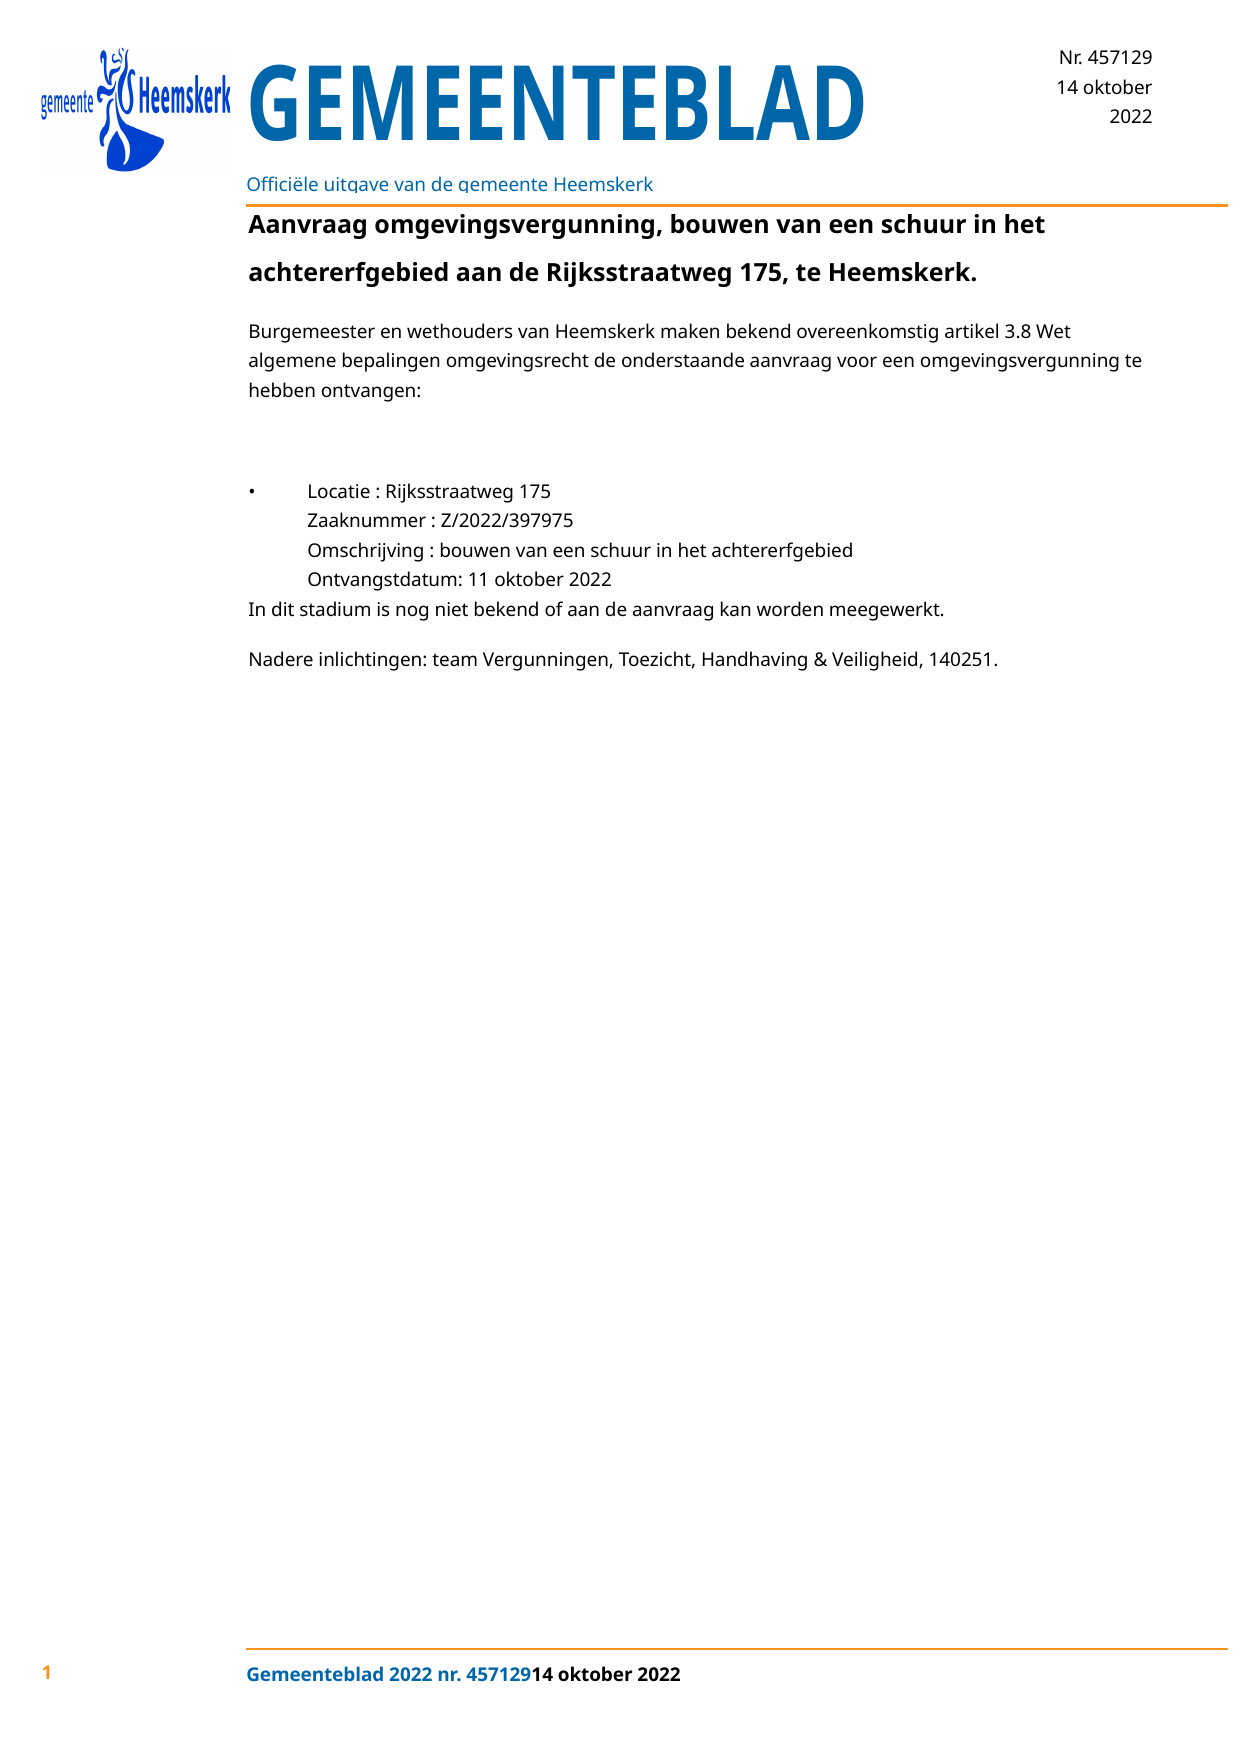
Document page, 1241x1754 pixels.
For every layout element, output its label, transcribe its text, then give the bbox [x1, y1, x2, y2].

text Aanvraag omgevingsvergunning, bouwen van een schuur in het achtererfgebied aan de Rijksstraatweg 175, te Heemskerk. [248, 207, 1152, 288]
picture [41, 47, 231, 172]
text Nadere inlichtingen: team Vergunningen, Toezicht, Handhaving & Veiligheid, 140251. [248, 647, 1152, 672]
list Zaaknummer : Z/2022/397975 [248, 507, 1152, 533]
text Burgemeester en wethouders van Heemskerk maken bekend overeenkomstig artikel 3.8 Wet algemene bepalingen omgevingsrecht de onderstaande aanvraag voor een omgevingsvergunning te hebben ontvangen: [248, 318, 1152, 403]
list Ontvangstdatum: 11 oktober 2022 [248, 567, 1152, 592]
list Locatie : Rijksstraatweg 175 [248, 478, 1152, 504]
text In dit stadium is nog niet bekend of aan de aanvraag kan worden meegewerkt. [248, 596, 1152, 622]
list Omschrijving : bouwen van een schuur in het achtererfgebied [248, 537, 1152, 563]
